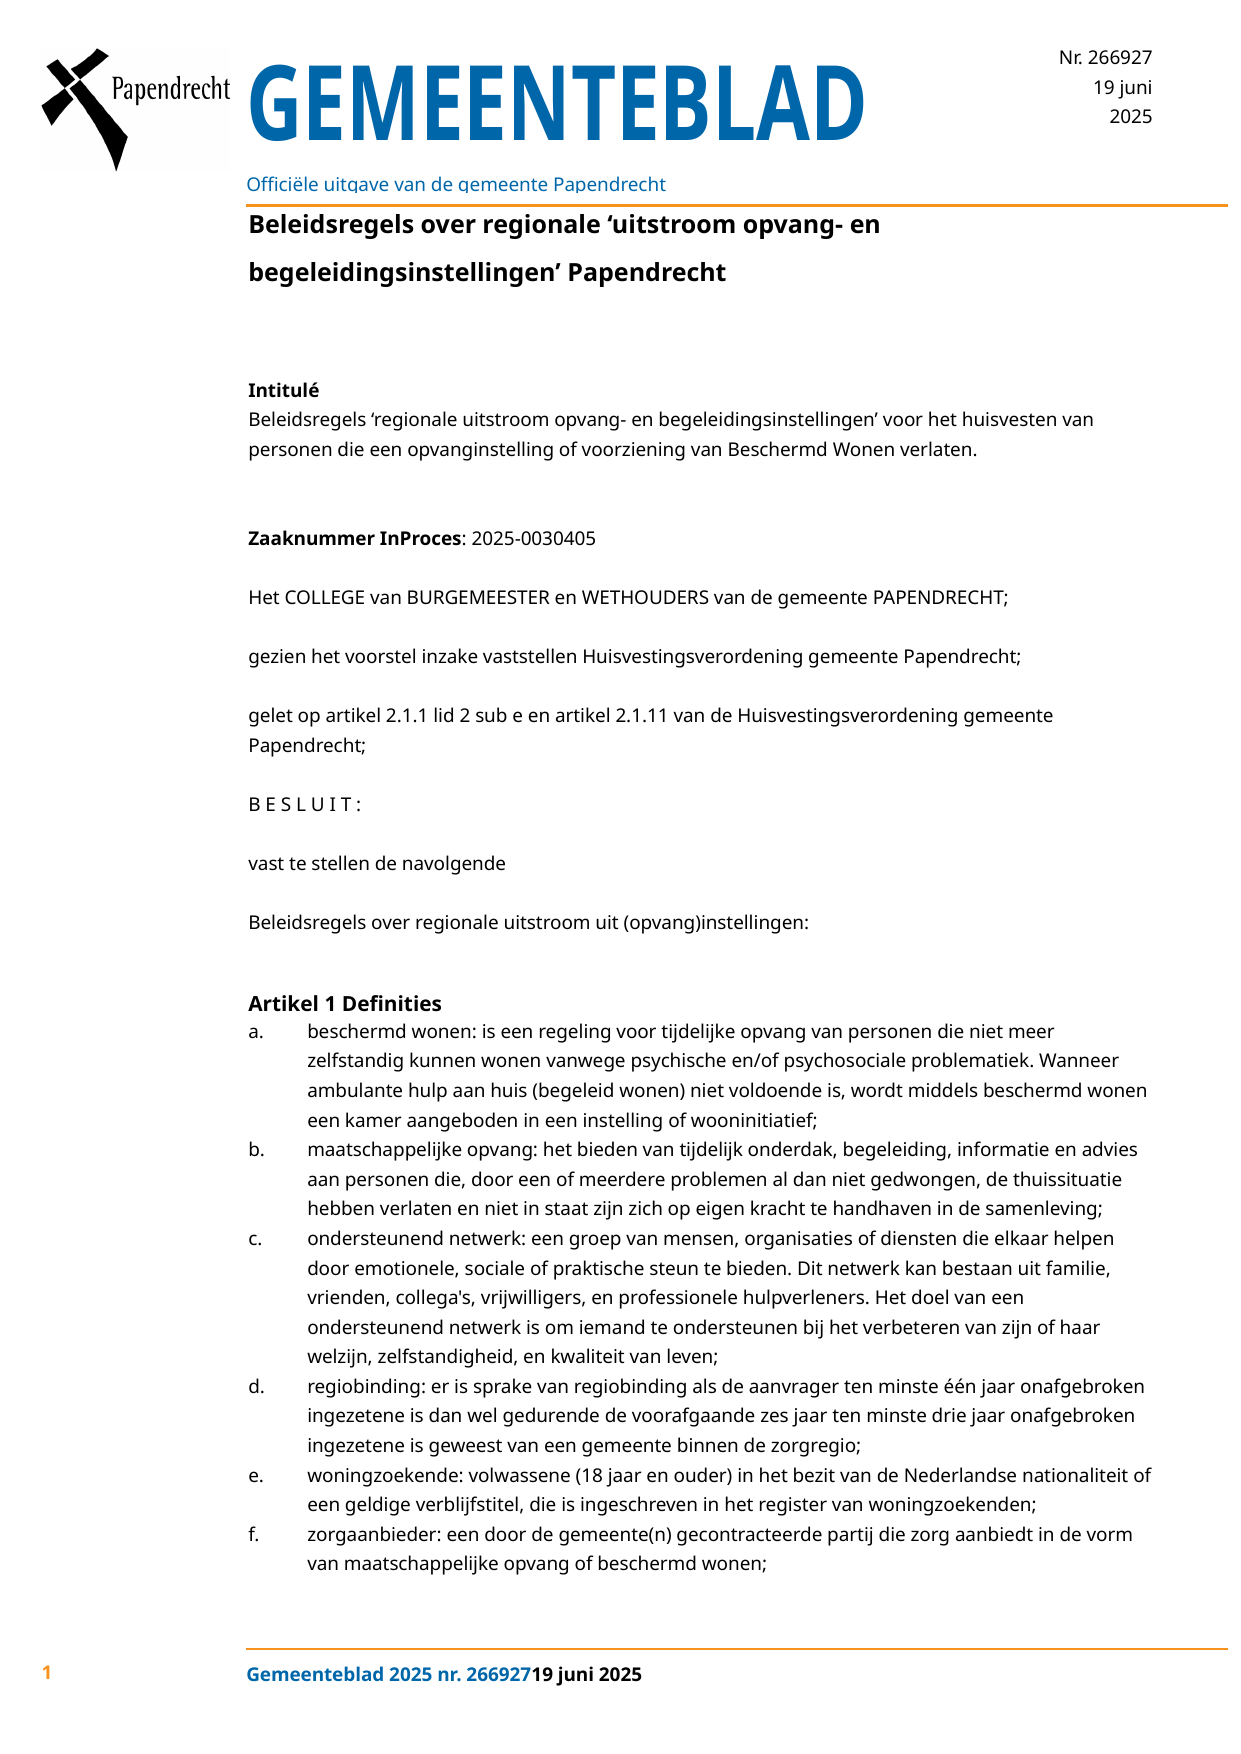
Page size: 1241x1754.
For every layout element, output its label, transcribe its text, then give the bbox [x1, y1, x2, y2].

text Zaaknummer InProces: 2025-0030405 [248, 525, 1152, 551]
list zorgaanbieder: een door de gemeente(n) gecontracteerde partij die zorg aanbiedt in de vorm van maatschappelijke opvang of beschermd wonen; [248, 1521, 1152, 1576]
list woningzoekende: volwassene (18 jaar en ouder) in het bezit van de Nederlandse nationaliteit of een geldige verblijfstitel, die is ingeschreven in het register van woningzoekenden; [248, 1462, 1152, 1517]
list maatschappelijke opvang: het bieden van tijdelijk onderdak, begeleiding, informatie en advies aan personen die, door een of meerdere problemen al dan niet gedwongen, de thuissituatie hebben verlaten en niet in staat zijn zich op eigen kracht te handhaven in de samenleving; [248, 1136, 1152, 1221]
text Artikel 1 Definities [248, 989, 1152, 1018]
text Beleidsregels over regionale uitstroom uit (opvang)instellingen: [248, 909, 1152, 935]
text vast te stellen de navolgende [248, 850, 1152, 876]
text Het COLLEGE van BURGEMEESTER en WETHOUDERS van de gemeente PAPENDRECHT; [248, 584, 1152, 610]
text Beleidsregels ‘regionale uitstroom opvang- en begeleidingsinstellingen’ voor het huisvesten van personen die een opvanginstelling of voorziening van Beschermd Wonen verlaten. [248, 407, 1152, 462]
text B E S L U I T : [248, 791, 1152, 817]
text Beleidsregels over regionale ‘uitstroom opvang- en begeleidingsinstellingen’ Papendrecht [248, 207, 1152, 288]
list beschermd wonen: is een regeling voor tijdelijke opvang van personen die niet meer zelfstandig kunnen wonen vanwege psychische en/of psychosociale problematiek. Wanneer ambulante hulp aan huis (begeleid wonen) niet voldoende is, wordt middels beschermd wonen een kamer aangeboden in een instelling of wooninitiatief; [248, 1018, 1152, 1132]
picture [41, 47, 231, 172]
text gezien het voorstel inzake vaststellen Huisvestingsverordening gemeente Papendrecht; [248, 643, 1152, 669]
text Intitulé [248, 377, 1152, 403]
list regiobinding: er is sprake van regiobinding als de aanvrager ten minste één jaar onafgebroken ingezetene is dan wel gedurende de voorafgaande zes jaar ten minste drie jaar onafgebroken ingezetene is geweest van een gemeente binnen de zorgregio; [248, 1373, 1152, 1458]
list ondersteunend netwerk: een groep van mensen, organisaties of diensten die elkaar helpen door emotionele, sociale of praktische steun te bieden. Dit netwerk kan bestaan uit familie, vrienden, collega's, vrijwilligers, en professionele hulpverleners. Het doel van een ondersteunend netwerk is om iemand te ondersteunen bij het verbeteren van zijn of haar welzijn, zelfstandigheid, en kwaliteit van leven; [248, 1225, 1152, 1369]
text gelet op artikel 2.1.1 lid 2 sub e en artikel 2.1.11 van de Huisvestingsverordening gemeente Papendrecht; [248, 702, 1152, 758]
